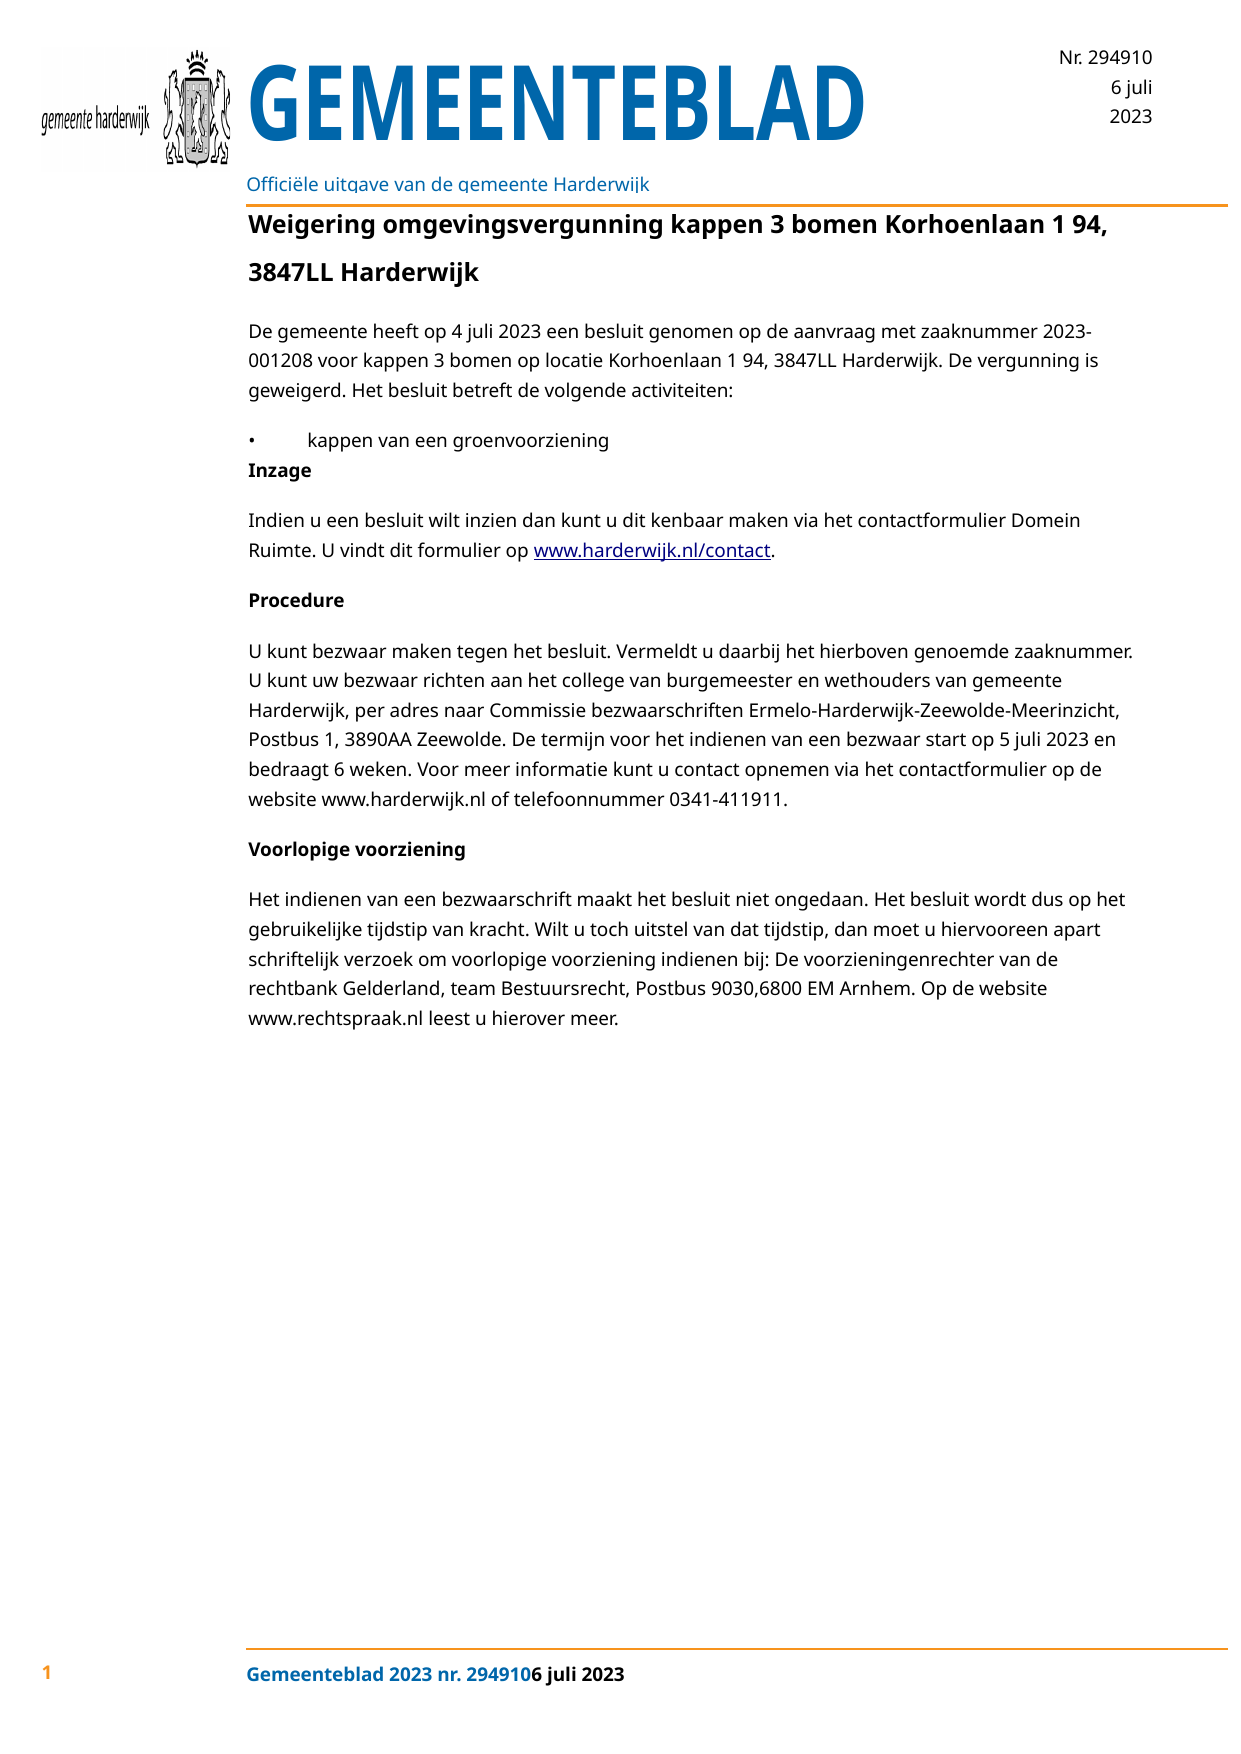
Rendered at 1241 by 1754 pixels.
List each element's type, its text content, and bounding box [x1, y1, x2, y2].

list kappen van een groenvoorziening [248, 427, 1152, 453]
text Indien u een besluit wilt inzien dan kunt u dit kenbaar maken via het contactformulier Domein Ruimte. U vindt dit formulier op www.harderwijk.nl/contact. [248, 507, 1152, 563]
text Het indienen van een bezwaarschrift maakt het besluit niet ongedaan. Het besluit wordt dus op het gebruikelijke tijdstip van kracht. Wilt u toch uitstel van dat tijdstip, dan moet u hiervooreen apart schriftelijk verzoek om voorlopige voorziening indienen bij: De voorzieningenrechter van de rechtbank Gelderland, team Bestuursrecht, Postbus 9030,6800 EM Arnhem. Op de website www.rechtspraak.nl leest u hierover meer. [248, 887, 1152, 1031]
picture [41, 47, 231, 172]
text Inzage [248, 457, 1152, 483]
text U kunt bezwaar maken tegen het besluit. Vermeldt u daarbij het hierboven genoemde zaaknummer. U kunt uw bezwaar richten aan het college van burgemeester en wethouders van gemeente Harderwijk, per adres naar Commissie bezwaarschriften Ermelo-Harderwijk-Zeewolde-Meerinzicht, Postbus 1, 3890AA Zeewolde. De termijn voor het indienen van een bezwaar start op 5 juli 2023 en bedraagt 6 weken. Voor meer informatie kunt u contact opnemen via het contactformulier op de website www.harderwijk.nl of telefoonnummer 0341-411911. [248, 638, 1152, 812]
text De gemeente heeft op 4 juli 2023 een besluit genomen op de aanvraag met zaaknummer 2023-001208 voor kappen 3 bomen op locatie Korhoenlaan 1 94, 3847LL Harderwijk. De vergunning is geweigerd. Het besluit betreft de volgende activiteiten: [248, 318, 1152, 403]
text Voorlopige voorziening [248, 836, 1152, 862]
text Procedure [248, 587, 1152, 613]
text Weigering omgevingsvergunning kappen 3 bomen Korhoenlaan 1 94, 3847LL Harderwijk [248, 207, 1152, 288]
